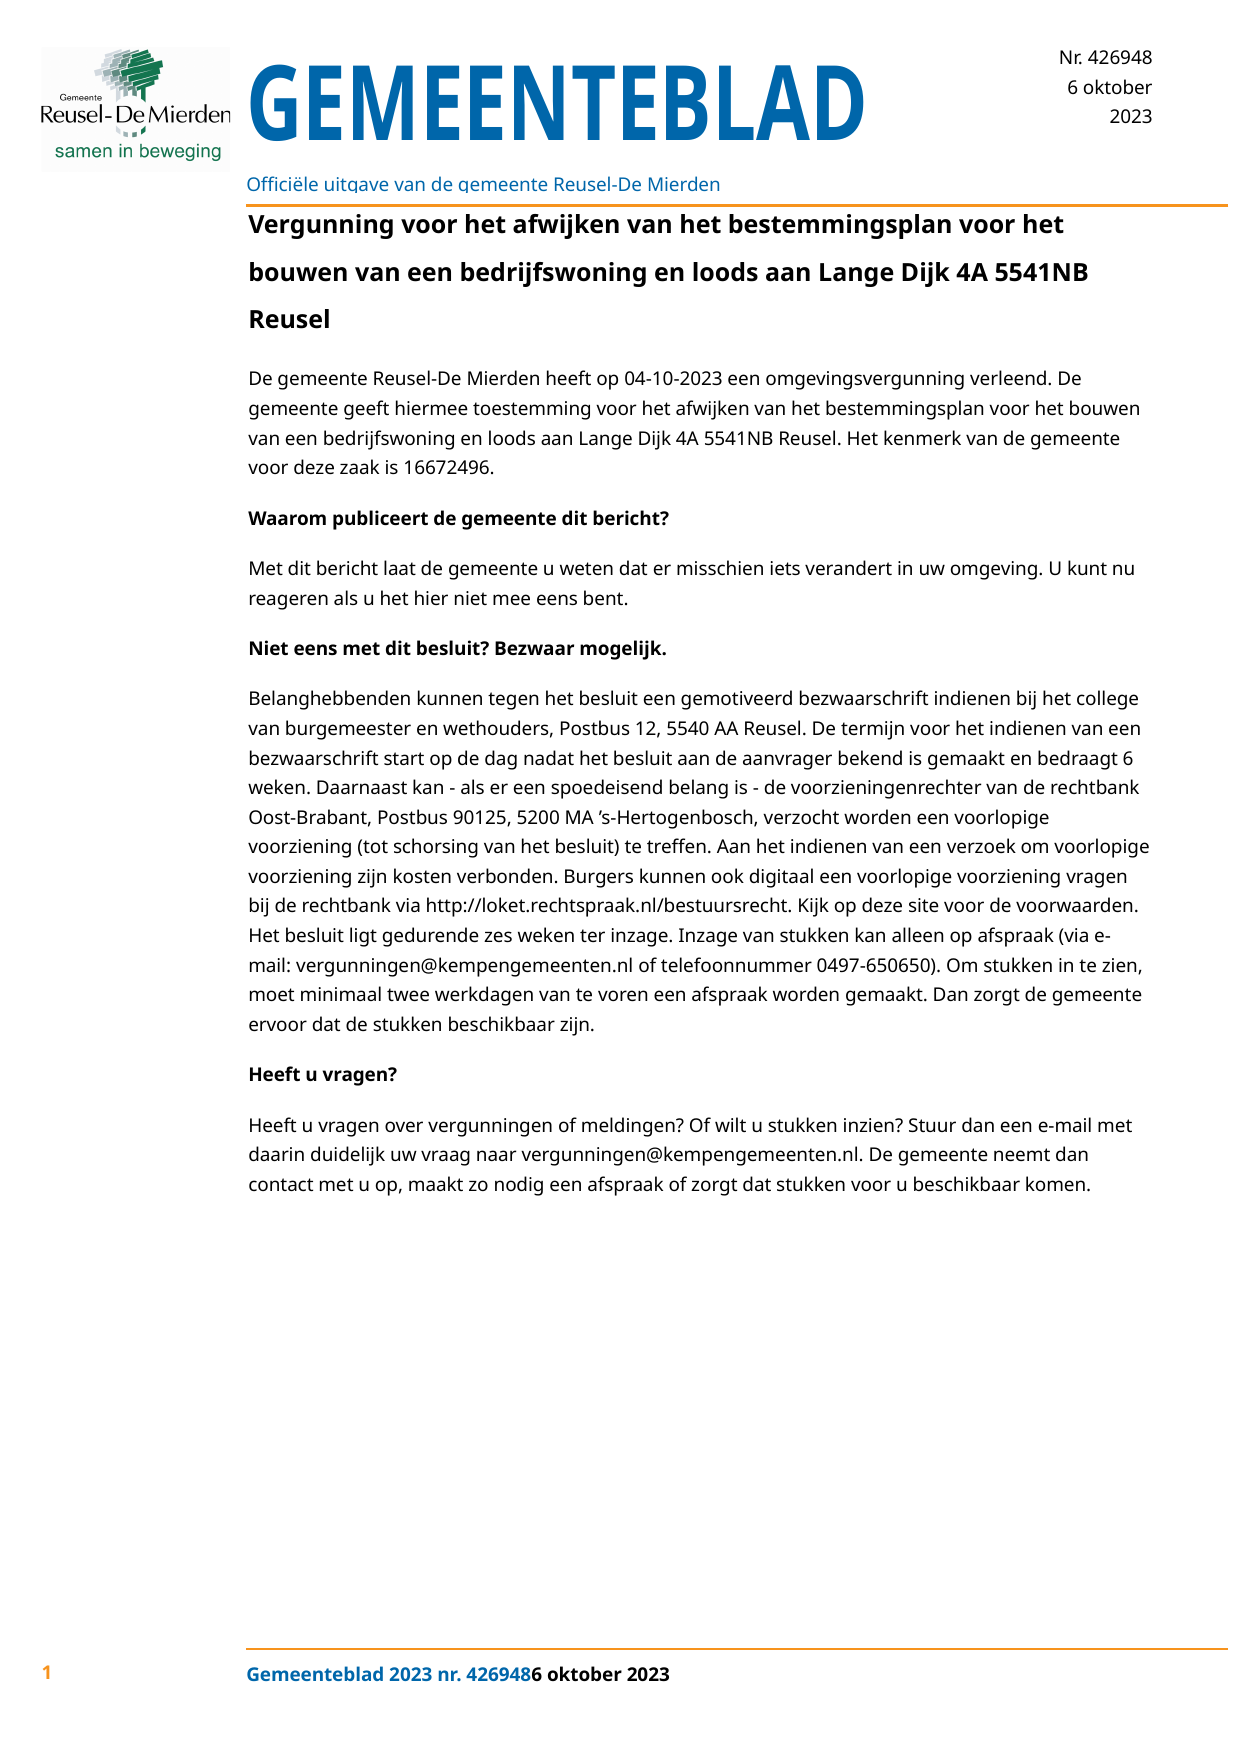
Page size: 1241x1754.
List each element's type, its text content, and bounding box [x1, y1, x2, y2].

text De gemeente Reusel-De Mierden heeft op 04-10-2023 een omgevingsvergunning verleend. De gemeente geeft hiermee toestemming voor het afwijken van het bestemmingsplan voor het bouwen van een bedrijfswoning en loods aan Lange Dijk 4A 5541NB Reusel. Het kenmerk van de gemeente voor deze zaak is 16672496. [248, 366, 1152, 480]
text Heeft u vragen over vergunningen of meldingen? Of wilt u stukken inzien? Stuur dan een e-mail met daarin duidelijk uw vraag naar vergunningen@kempengemeenten.nl. De gemeente neemt dan contact met u op, maakt zo nodig een afspraak of zorgt dat stukken voor u beschikbaar komen. [248, 1112, 1152, 1197]
text Waarom publiceert de gemeente dit bericht? [248, 505, 1152, 530]
text Heeft u vragen? [248, 1061, 1152, 1087]
text Met dit bericht laat de gemeente u weten dat er misschien iets verandert in uw omgeving. U kunt nu reageren als u het hier niet mee eens bent. [248, 555, 1152, 610]
text Belanghebbenden kunnen tegen het besluit een gemotiveerd bezwaarschrift indienen bij het college van burgemeester en wethouders, Postbus 12, 5540 AA Reusel. De termijn voor het indienen van een bezwaarschrift start op de dag nadat het besluit aan de aanvrager bekend is gemaakt en bedraagt 6 weken. Daarnaast kan - als er een spoedeisend belang is - de voorzieningenrechter van de rechtbank Oost-Brabant, Postbus 90125, 5200 MA ’s-Hertogenbosch, verzocht worden een voorlopige voorziening (tot schorsing van het besluit) te treffen. Aan het indienen van een verzoek om voorlopige voorziening zijn kosten verbonden. Burgers kunnen ook digitaal een voorlopige voorziening vragen bij de rechtbank via http://loket.rechtspraak.nl/bestuursrecht. Kijk op deze site voor de voorwaarden. Het besluit ligt gedurende zes weken ter inzage. Inzage van stukken kan alleen op afspraak (via e-mail: vergunningen@kempengemeenten.nl of telefoonnummer 0497-650650). Om stukken in te zien, moet minimaal twee werkdagen van te voren een afspraak worden gemaakt. Dan zorgt de gemeente ervoor dat de stukken beschikbaar zijn. [248, 686, 1152, 1037]
picture [41, 47, 231, 172]
text Niet eens met dit besluit? Bezwaar mogelijk. [248, 635, 1152, 661]
text Vergunning voor het afwijken van het bestemmingsplan voor het bouwen van een bedrijfswoning en loods aan Lange Dijk 4A 5541NB Reusel [248, 207, 1152, 336]
